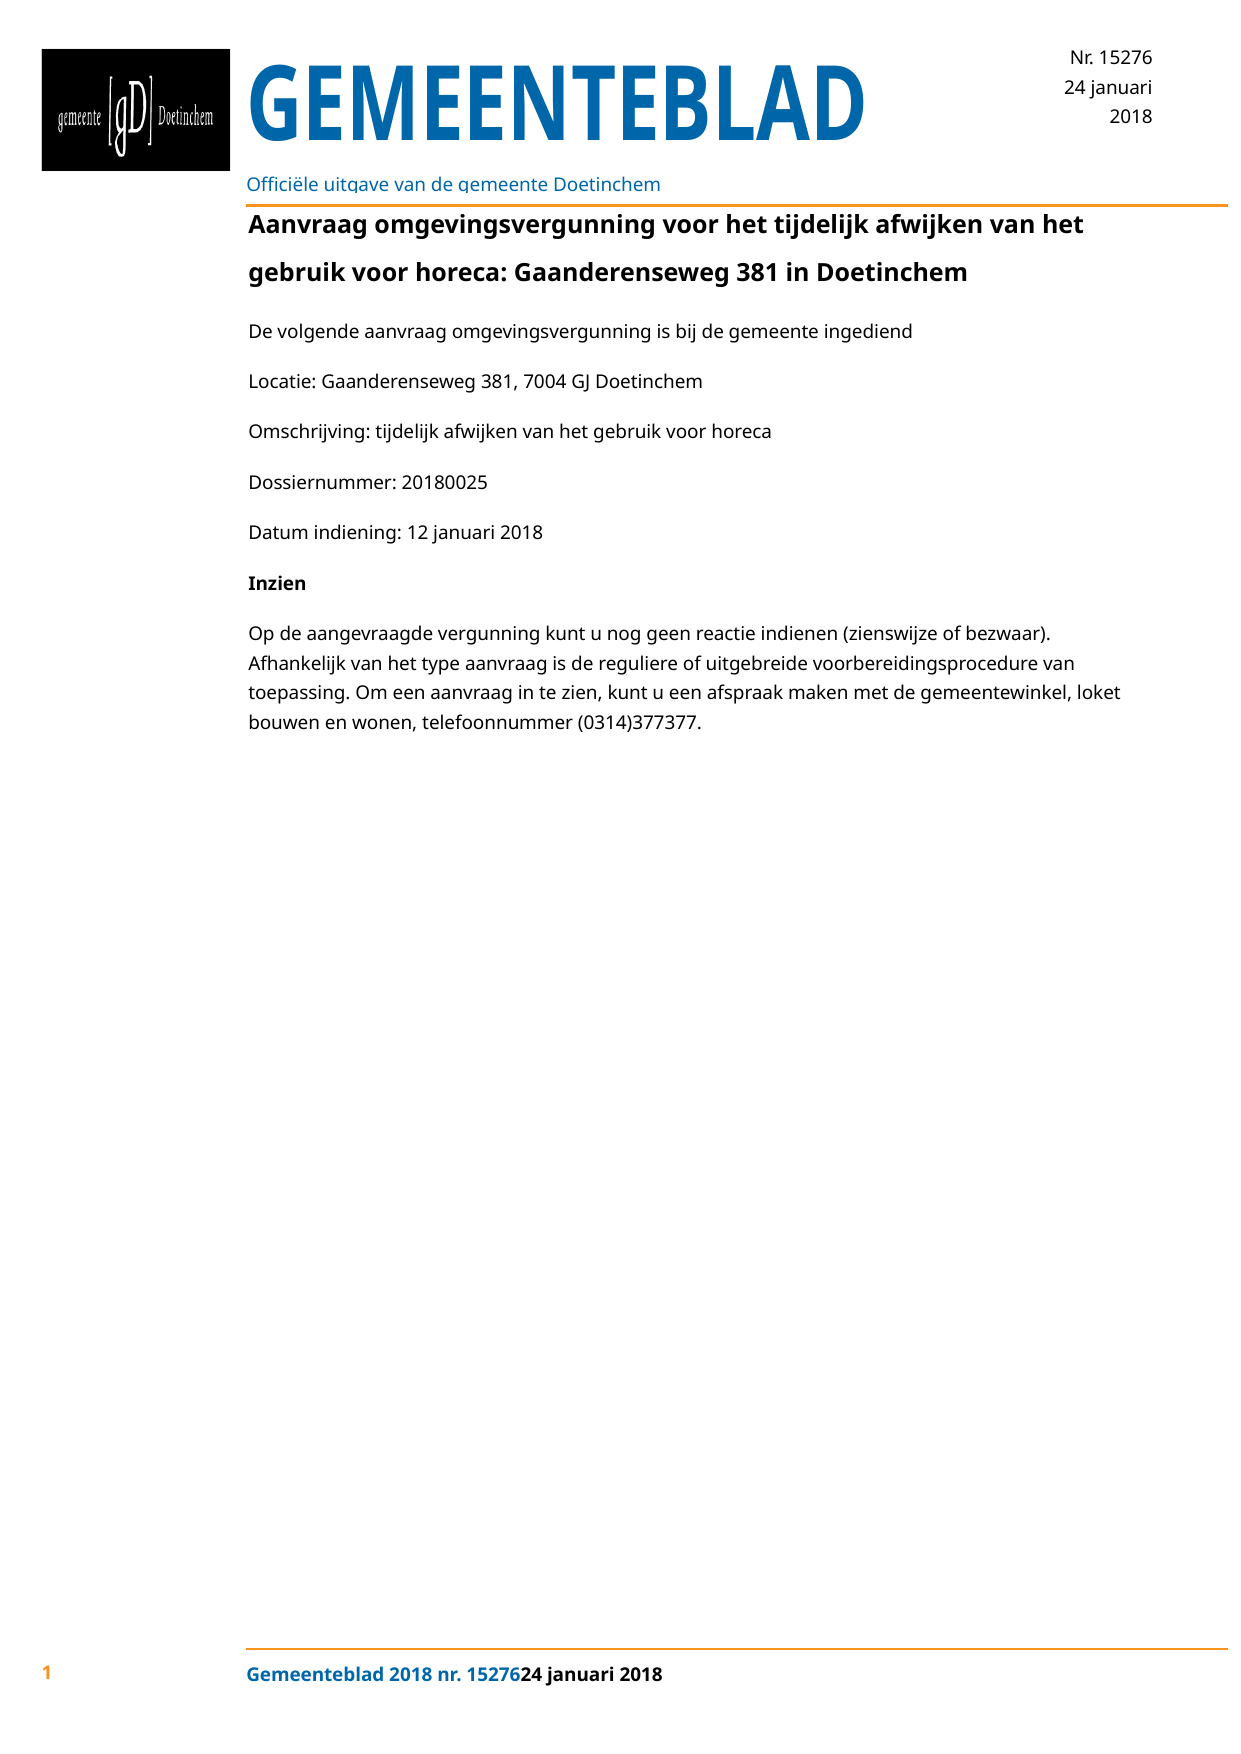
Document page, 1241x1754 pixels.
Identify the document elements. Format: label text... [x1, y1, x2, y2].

text De volgende aanvraag omgevingsvergunning is bij de gemeente ingediend [248, 318, 1152, 344]
text Locatie: Gaanderenseweg 381, 7004 GJ Doetinchem [248, 368, 1152, 394]
picture [41, 47, 231, 172]
text Inzien [248, 570, 1152, 596]
text Dossiernummer: 20180025 [248, 469, 1152, 495]
text Aanvraag omgevingsvergunning voor het tijdelijk afwijken van het gebruik voor horeca: Gaanderenseweg 381 in Doetinchem [248, 207, 1152, 288]
text Datum indiening: 12 januari 2018 [248, 519, 1152, 545]
text Op de aangevraagde vergunning kunt u nog geen reactie indienen (zienswijze of bezwaar). Afhankelijk van het type aanvraag is de reguliere of uitgebreide voorbereidingsprocedure van toepassing. Om een aanvraag in te zien, kunt u een afspraak maken met de gemeentewinkel, loket bouwen en wonen, telefoonnummer (0314)377377. [248, 620, 1152, 735]
text Omschrijving: tijdelijk afwijken van het gebruik voor horeca [248, 419, 1152, 444]
